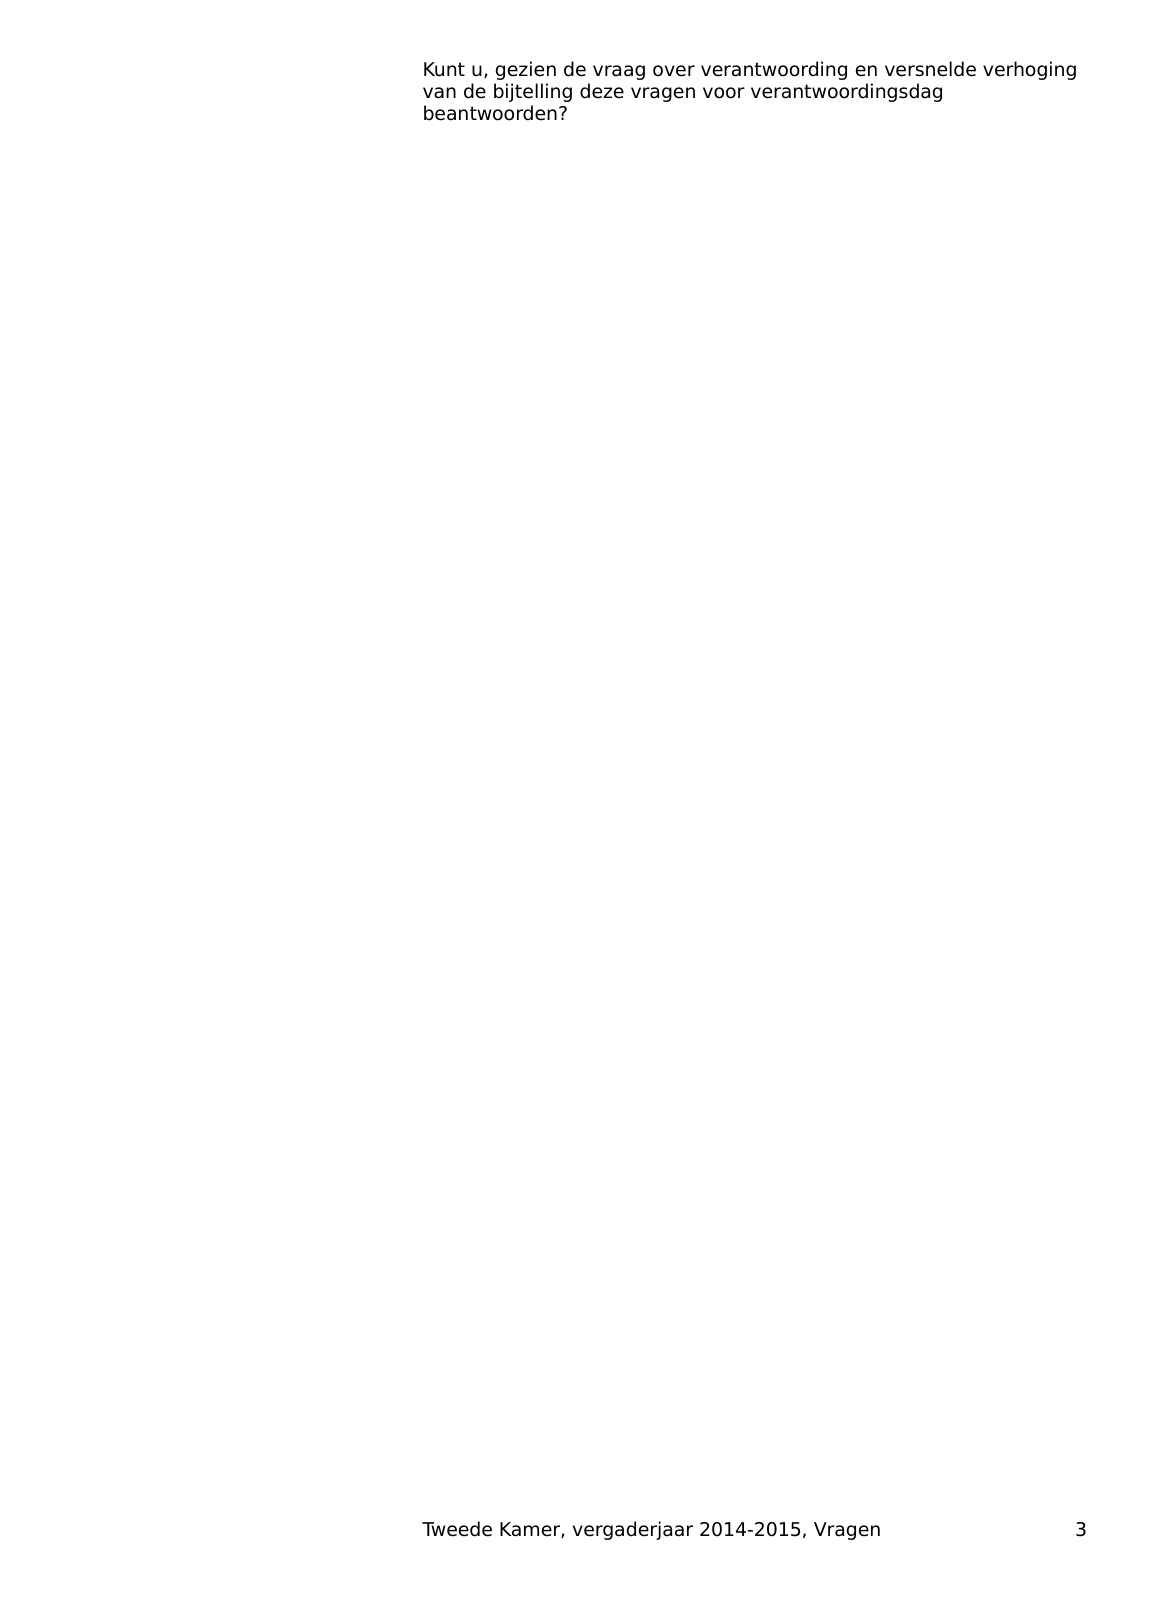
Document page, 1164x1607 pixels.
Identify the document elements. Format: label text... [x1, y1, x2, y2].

text Kunt u, gezien de vraag over verantwoording en versnelde verhoging van de bijtelling deze vragen voor verantwoordingsdag beantwoorden? [422, 59, 1087, 125]
